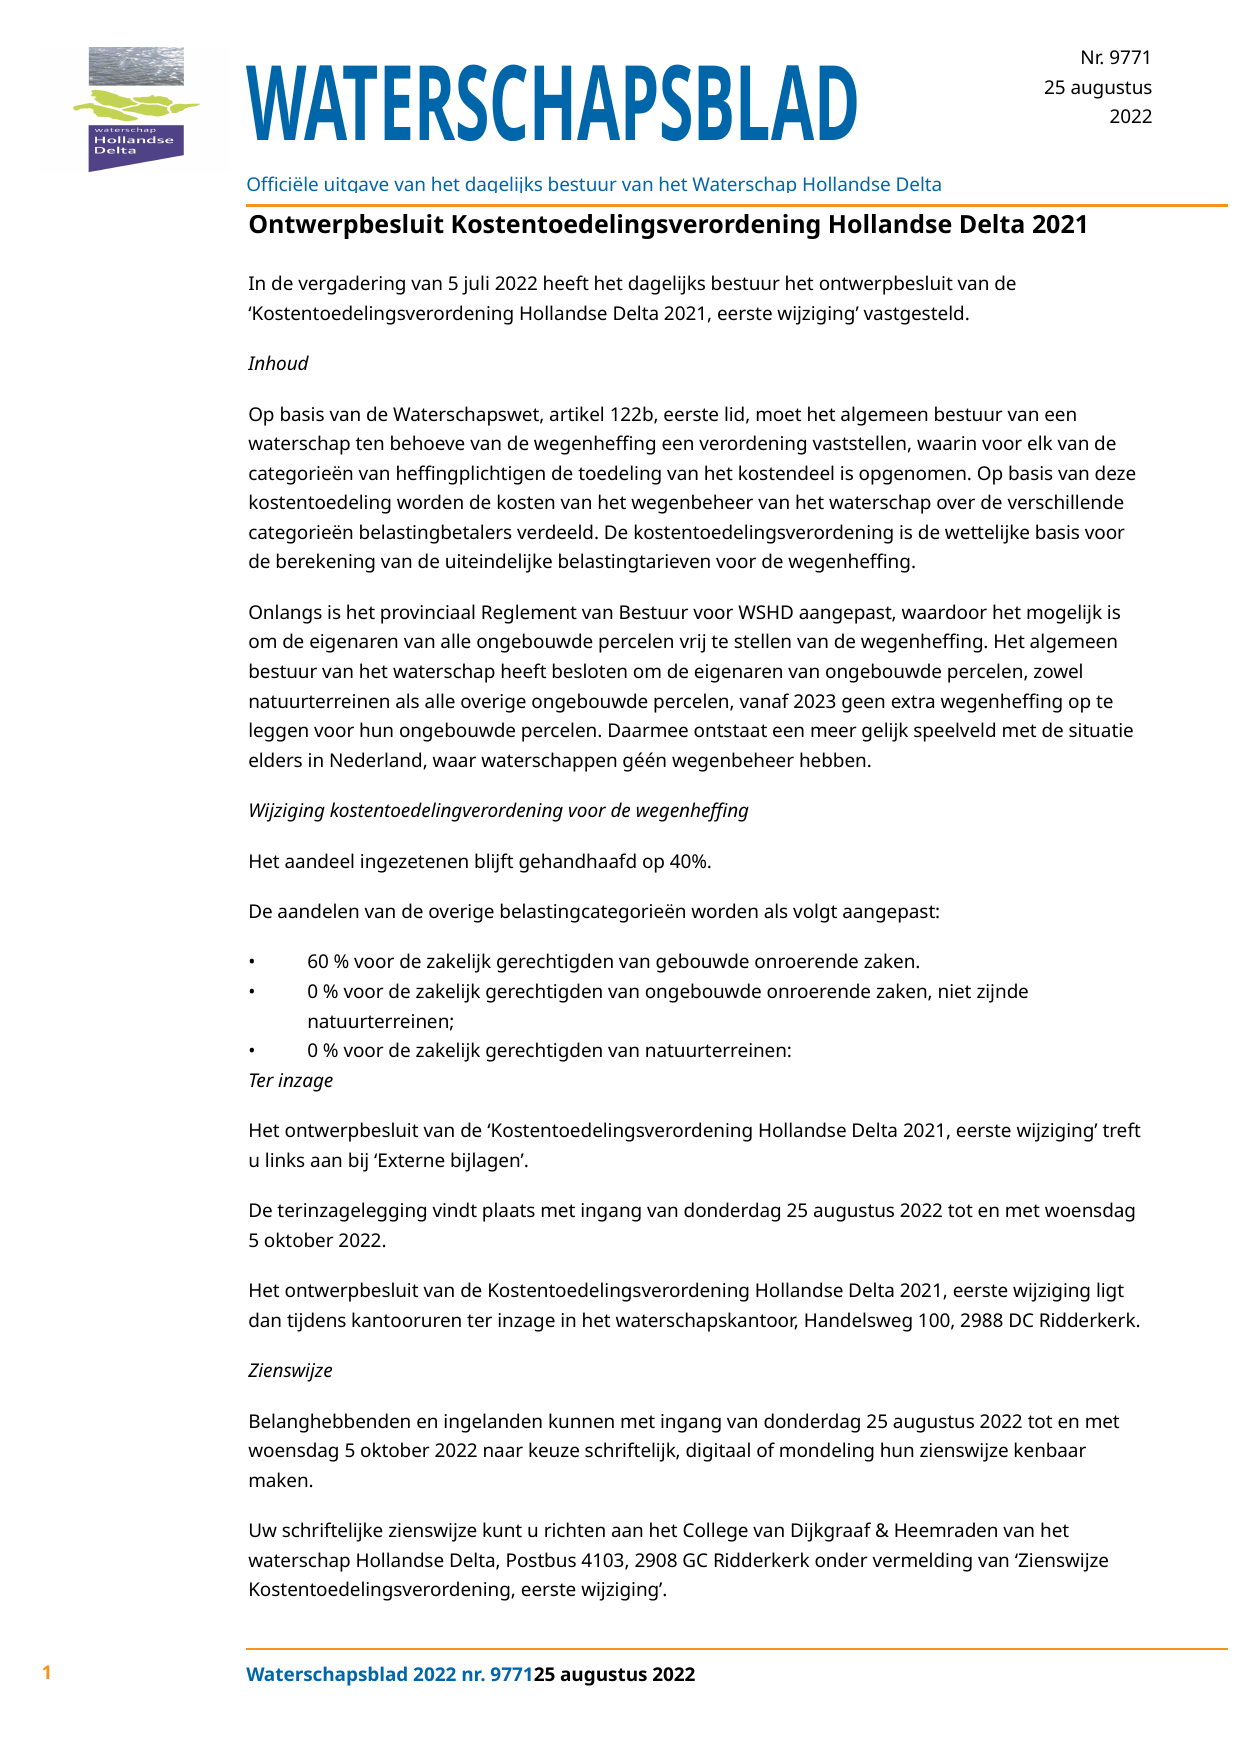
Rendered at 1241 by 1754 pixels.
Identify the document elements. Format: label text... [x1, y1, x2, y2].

text Wijziging kostentoedelingverordening voor de wegenheffing [248, 797, 1152, 823]
list 60 % voor de zakelijk gerechtigden van gebouwde onroerende zaken. [248, 949, 1152, 974]
text Uw schriftelijke zienswijze kunt u richten aan het College van Dijkgraaf & Heemraden van het waterschap Hollandse Delta, Postbus 4103, 2908 GC Ridderkerk onder vermelding van ‘Zienswijze Kostentoedelingsverordening, eerste wijziging’. [248, 1517, 1152, 1602]
text Ter inzage [248, 1067, 1152, 1093]
text Het ontwerpbesluit van de ‘Kostentoedelingsverordening Hollandse Delta 2021, eerste wijziging’ treft u links aan bij ‘Externe bijlagen’. [248, 1117, 1152, 1173]
text De terinzagelegging vindt plaats met ingang van donderdag 25 augustus 2022 tot en met woensdag 5 oktober 2022. [248, 1197, 1152, 1253]
text Op basis van de Waterschapswet, artikel 122b, eerste lid, moet het algemeen bestuur van een waterschap ten behoeve van de wegenheffing een verordening vaststellen, waarin voor elk van de categorieën van heffingplichtigen de toedeling van het kostendeel is opgenomen. Op basis van deze kostentoedeling worden de kosten van het wegenbeheer van het waterschap over de verschillende categorieën belastingbetalers verdeeld. De kostentoedelingsverordening is de wettelijke basis voor de berekening van de uiteindelijke belastingtarieven voor de wegenheffing. [248, 401, 1152, 574]
text In de vergadering van 5 juli 2022 heeft het dagelijks bestuur het ontwerpbesluit van de ‘Kostentoedelingsverordening Hollandse Delta 2021, eerste wijziging’ vastgesteld. [248, 270, 1152, 326]
text Het aandeel ingezetenen blijft gehandhaafd op 40%. [248, 848, 1152, 873]
text Belanghebbenden en ingelanden kunnen met ingang van donderdag 25 augustus 2022 tot en met woensdag 5 oktober 2022 naar keuze schriftelijk, digitaal of mondeling hun zienswijze kenbaar maken. [248, 1408, 1152, 1493]
list 0 % voor de zakelijk gerechtigden van natuurterreinen: [248, 1037, 1152, 1063]
text De aandelen van de overige belastingcategorieën worden als volgt aangepast: [248, 898, 1152, 924]
text Inhoud [248, 350, 1152, 376]
list 0 % voor de zakelijk gerechtigden van ongebouwde onroerende zaken, niet zijnde natuurterreinen; [248, 978, 1152, 1033]
text Zienswijze [248, 1357, 1152, 1383]
text Ontwerpbesluit Kostentoedelingsverordening Hollandse Delta 2021 [248, 207, 1152, 241]
text Onlangs is het provinciaal Reglement van Bestuur voor WSHD aangepast, waardoor het mogelijk is om de eigenaren van alle ongebouwde percelen vrij te stellen van de wegenheffing. Het algemeen bestuur van het waterschap heeft besloten om de eigenaren van ongebouwde percelen, zowel natuurterreinen als alle overige ongebouwde percelen, vanaf 2023 geen extra wegenheffing op te leggen voor hun ongebouwde percelen. Daarmee ontstaat een meer gelijk speelveld met de situatie elders in Nederland, waar waterschappen géén wegenbeheer hebben. [248, 599, 1152, 773]
picture [41, 47, 231, 172]
text Het ontwerpbesluit van de Kostentoedelingsverordening Hollandse Delta 2021, eerste wijziging ligt dan tijdens kantooruren ter inzage in het waterschapskantoor, Handelsweg 100, 2988 DC Ridderkerk. [248, 1277, 1152, 1333]
